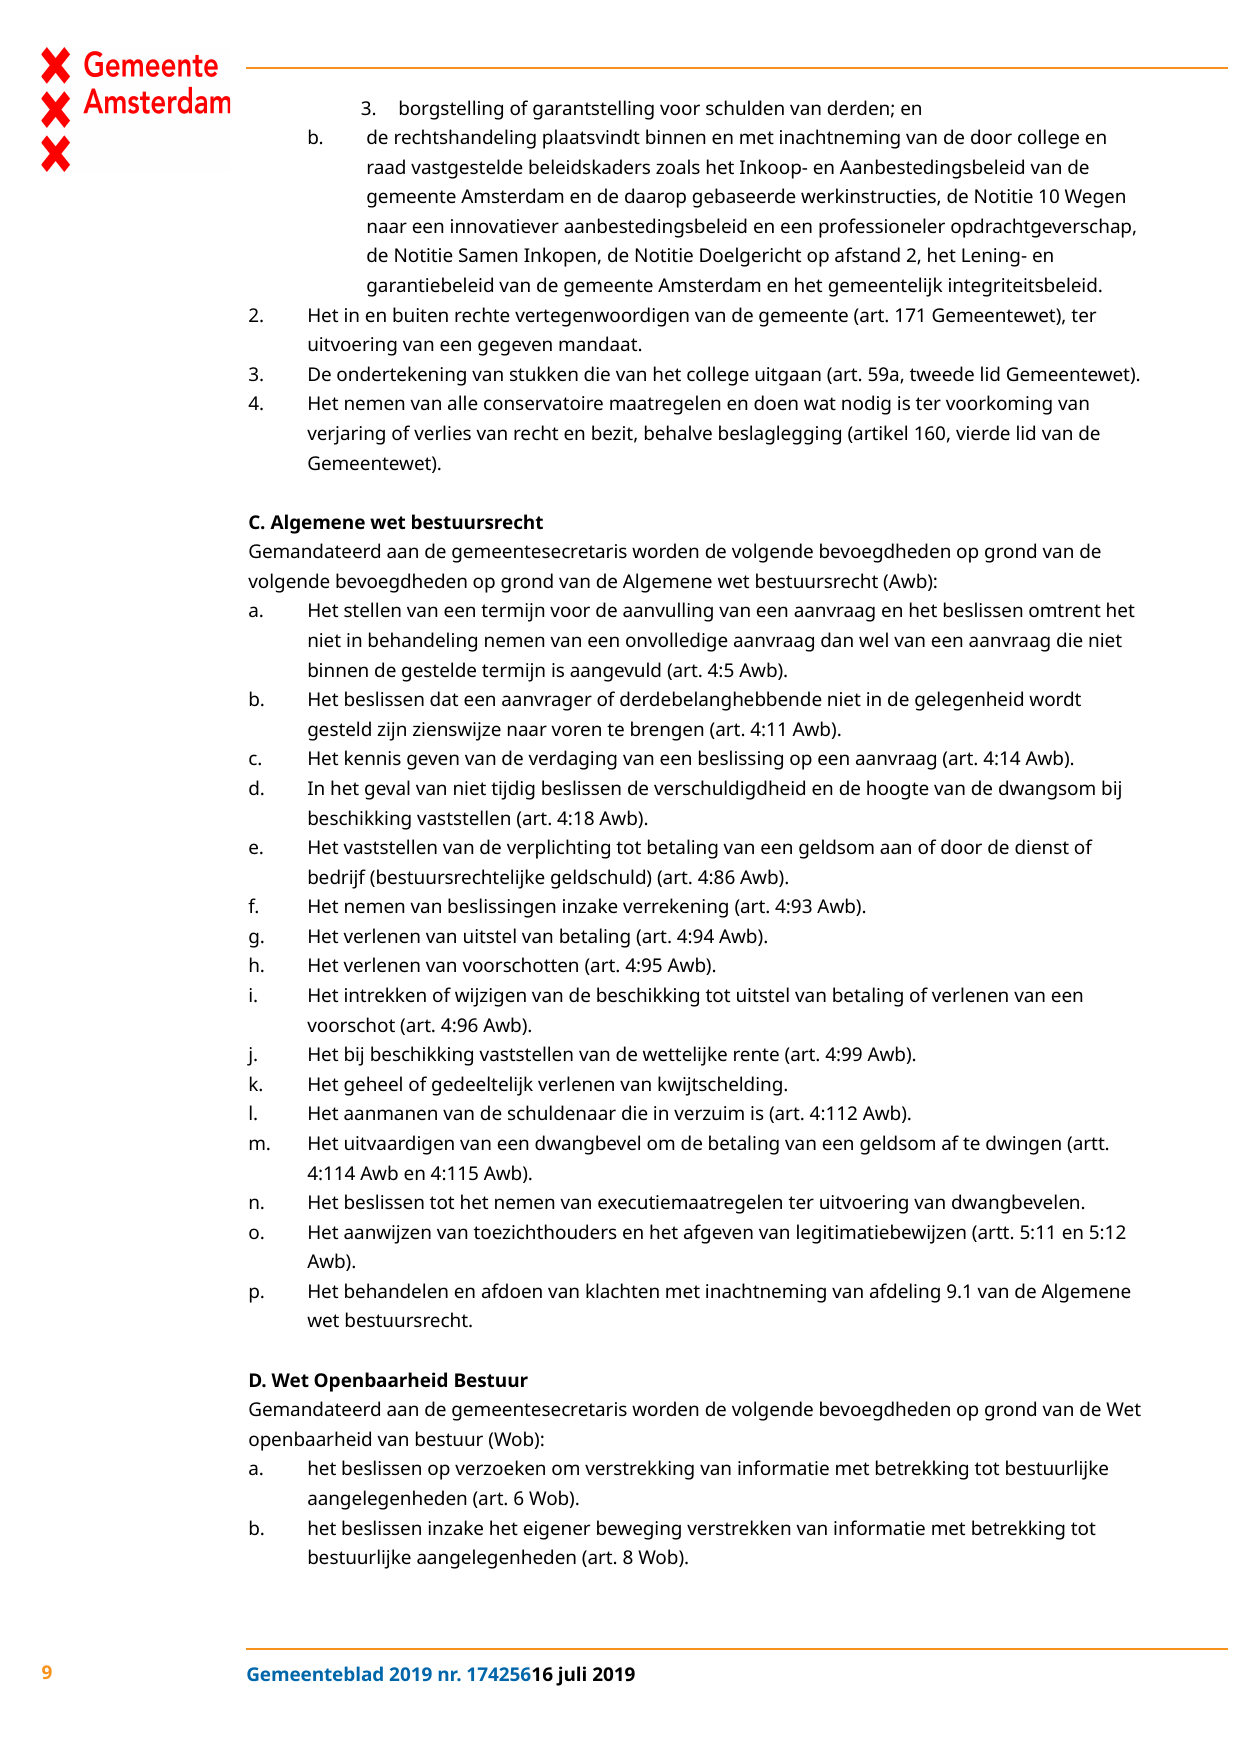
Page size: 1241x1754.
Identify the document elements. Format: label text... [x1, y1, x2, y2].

picture [41, 47, 231, 172]
list Het beslissen dat een aanvrager of derdebelanghebbende niet in de gelegenheid wordt gesteld zijn zienswijze naar voren te brengen (art. 4:11 Awb). [248, 686, 1152, 742]
list het beslissen op verzoeken om verstrekking van informatie met betrekking tot bestuurlijke aangelegenheden (art. 6 Wob). [248, 1456, 1152, 1511]
list Het nemen van alle conservatoire maatregelen en doen wat nodig is ter voorkoming van verjaring of verlies van recht en bezit, behalve beslaglegging (artikel 160, vierde lid van de Gemeentewet). [248, 391, 1152, 476]
list Het verlenen van uitstel van betaling (art. 4:94 Awb). [248, 923, 1152, 949]
list Het vaststellen van de verplichting tot betaling van een geldsom aan of door de dienst of bedrijf (bestuursrechtelijke geldschuld) (art. 4:86 Awb). [248, 834, 1152, 890]
list Het verlenen van voorschotten (art. 4:95 Awb). [248, 953, 1152, 978]
list Het intrekken of wijzigen van de beschikking tot uitstel van betaling of verlenen van een voorschot (art. 4:96 Awb). [248, 982, 1152, 1038]
list Het uitvaardigen van een dwangbevel om de betaling van een geldsom af te dwingen (artt. 4:114 Awb en 4:115 Awb). [248, 1130, 1152, 1186]
list De ondertekening van stukken die van het college uitgaan (art. 59a, tweede lid Gemeentewet). [248, 361, 1152, 387]
list de rechtshandeling plaatsvindt binnen en met inachtneming van de door college en raad vastgestelde beleidskaders zoals het Inkoop- en Aanbestedingsbeleid van de gemeente Amsterdam en de daarop gebaseerde werkinstructies, de Notitie 10 Wegen naar een innovatiever aanbestedingsbeleid en een professioneler opdrachtgeverschap, de Notitie Samen Inkopen, de Notitie Doelgericht op afstand 2, het Lening- en garantiebeleid van de gemeente Amsterdam en het gemeentelijk integriteitsbeleid. [307, 124, 1152, 298]
text D. Wet Openbaarheid Bestuur [248, 1367, 1152, 1393]
list Het aanwijzen van toezichthouders en het afgeven van legitimatiebewijzen (artt. 5:11 en 5:12 Awb). [248, 1219, 1152, 1274]
list Het kennis geven van de verdaging van een beslissing op een aanvraag (art. 4:14 Awb). [248, 746, 1152, 771]
list Het bij beschikking vaststellen van de wettelijke rente (art. 4:99 Awb). [248, 1041, 1152, 1067]
list In het geval van niet tijdig beslissen de verschuldigdheid en de hoogte van de dwangsom bij beschikking vaststellen (art. 4:18 Awb). [248, 775, 1152, 831]
list Het stellen van een termijn voor de aanvulling van een aanvraag en het beslissen omtrent het niet in behandeling nemen van een onvolledige aanvraag dan wel van een aanvraag die niet binnen de gestelde termijn is aangevuld (art. 4:5 Awb). [248, 598, 1152, 683]
text Gemandateerd aan de gemeentesecretaris worden de volgende bevoegdheden op grond van de Wet openbaarheid van bestuur (Wob): [248, 1396, 1152, 1452]
list Het aanmanen van de schuldenaar die in verzuim is (art. 4:112 Awb). [248, 1101, 1152, 1126]
list Het nemen van beslissingen inzake verrekening (art. 4:93 Awb). [248, 893, 1152, 919]
list Het geheel of gedeeltelijk verlenen van kwijtschelding. [248, 1071, 1152, 1097]
list Het beslissen tot het nemen van executiemaatregelen ter uitvoering van dwangbevelen. [248, 1189, 1152, 1215]
list Het behandelen en afdoen van klachten met inachtneming van afdeling 9.1 van de Algemene wet bestuursrecht. [248, 1278, 1152, 1333]
list Het in en buiten rechte vertegenwoordigen van de gemeente (art. 171 Gemeentewet), ter uitvoering van een gegeven mandaat. [248, 302, 1152, 357]
text Gemandateerd aan de gemeentesecretaris worden de volgende bevoegdheden op grond van de volgende bevoegdheden op grond van de Algemene wet bestuursrecht (Awb): [248, 538, 1152, 594]
text C. Algemene wet bestuursrecht [248, 509, 1152, 535]
list borgstelling of garantstelling voor schulden van derden; en [361, 95, 1152, 121]
list het beslissen inzake het eigener beweging verstrekken van informatie met betrekking tot bestuurlijke aangelegenheden (art. 8 Wob). [248, 1515, 1152, 1570]
